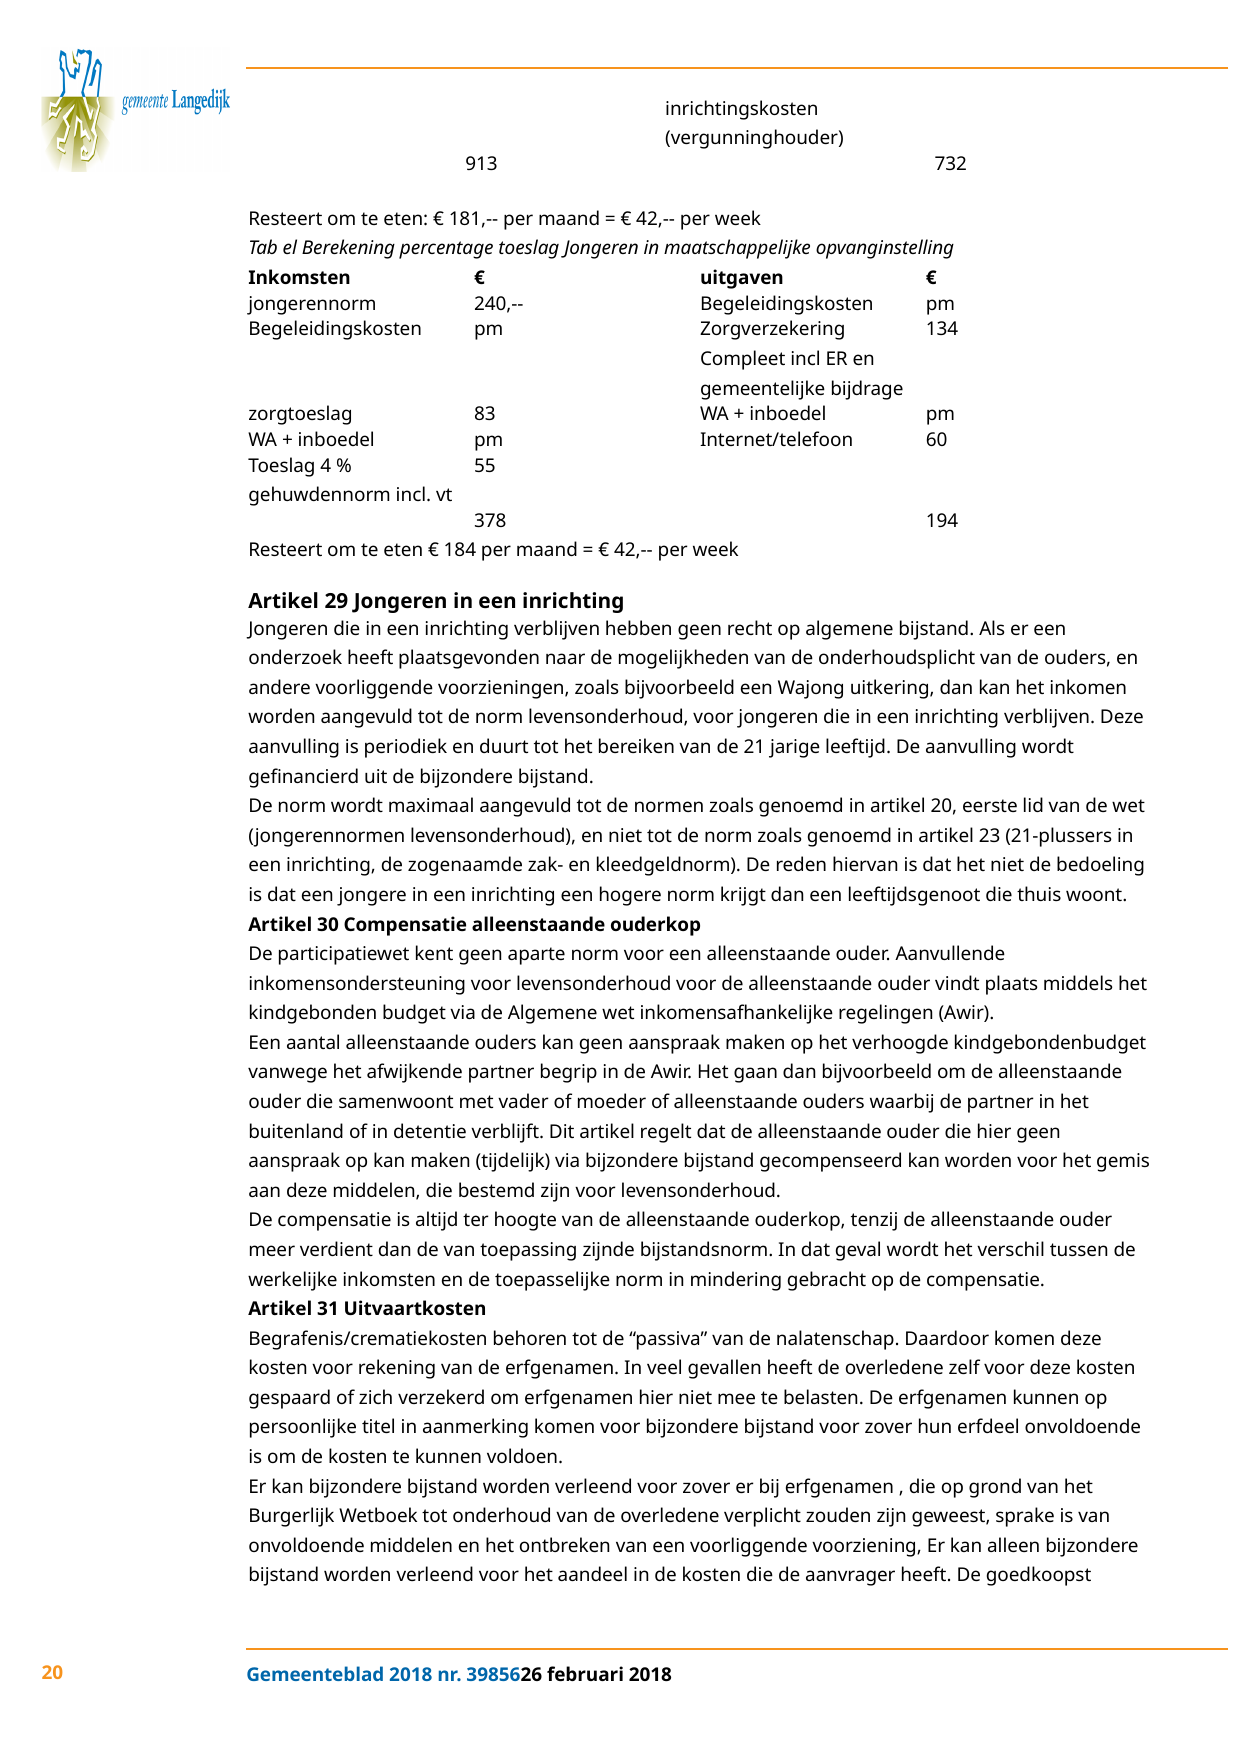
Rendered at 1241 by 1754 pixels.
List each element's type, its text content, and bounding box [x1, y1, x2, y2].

table_cell [665, 150, 934, 176]
table_cell [465, 176, 665, 202]
table_cell pm [926, 400, 1152, 426]
table_cell Begeleidingskosten [248, 316, 474, 400]
table_cell pm [926, 290, 1152, 316]
table_cell zorgtoeslag [248, 400, 474, 426]
picture [41, 47, 231, 172]
text Er kan bijzondere bijstand worden verleend voor zover er bij erfgenamen , die op grond van het Burgerlijk Wetboek tot onderhoud van de overledene verplicht zouden zijn geweest, sprake is van onvoldoende middelen en het ontbreken van een voorliggende voorziening, Er kan alleen bijzondere bijstand worden verleend voor het aandeel in de kosten die de aanvrager heeft. De goedkoopst [248, 1473, 1152, 1587]
table_cell pm [474, 426, 700, 452]
table_cell Toeslag 4 % gehuwdennorm incl. vt [248, 452, 474, 507]
table_cell [926, 452, 1152, 507]
table_cell [665, 176, 934, 202]
table_cell WA + inboedel [700, 400, 926, 426]
text Tab el Berekening percentage toeslag Jongeren in maatschappelijke opvanginstelling [248, 234, 1152, 260]
table_header uitgaven [700, 264, 926, 290]
table_cell 194 [926, 507, 1152, 533]
table_cell Internet/telefoon [700, 426, 926, 452]
table_cell 913 [465, 150, 665, 176]
table_cell inrichtingskosten (vergunninghouder) [665, 95, 934, 150]
text De participatiewet kent geen aparte norm voor een alleenstaande ouder. Aanvullende inkomensondersteuning voor levensonderhoud voor de alleenstaande ouder vindt plaats middels het kindgebonden budget via de Algemene wet inkomensafhankelijke regelingen (Awir). [248, 940, 1152, 1025]
text De compensatie is altijd ter hoogte van de alleenstaande ouderkop, tenzij de alleenstaande ouder meer verdient dan de van toepassing zijnde bijstandsnorm. In dat geval wordt het verschil tussen de werkelijke inkomsten en de toepasselijke norm in mindering gebracht op de compensatie. [248, 1207, 1152, 1292]
table_cell jongerennorm [248, 290, 474, 316]
table_header € [474, 264, 700, 290]
table_cell [248, 150, 465, 176]
table_cell 240,-- [474, 290, 700, 316]
table_cell [465, 95, 665, 150]
table_cell Begeleidingskosten [700, 290, 926, 316]
table_cell [248, 507, 474, 533]
text Resteert om te eten € 184 per maand = € 42,-- per week [248, 536, 1152, 562]
text Een aantal alleenstaande ouders kan geen aanspraak maken op het verhoogde kindgebondenbudget vanwege het afwijkende partner begrip in de Awir. Het gaan dan bijvoorbeeld om de alleenstaande ouder die samenwoont met vader of moeder of alleenstaande ouders waarbij de partner in het buitenland of in detentie verblijft. Dit artikel regelt dat de alleenstaande ouder die hier geen aanspraak op kan maken (tijdelijk) via bijzondere bijstand gecompenseerd kan worden voor het gemis aan deze middelen, die bestemd zijn voor levensonderhoud. [248, 1029, 1152, 1203]
table_cell 134 [926, 316, 1152, 400]
text Artikel 29 Jongeren in een inrichting [248, 587, 1152, 615]
table_cell [248, 176, 465, 202]
text Artikel 30 Compensatie alleenstaande ouderkop [248, 911, 1152, 937]
table_cell 83 [474, 400, 700, 426]
table_cell [700, 452, 926, 507]
table_cell 378 [474, 507, 700, 533]
table_cell 55 [474, 452, 700, 507]
text Begrafenis/crematiekosten behoren tot de “passiva” van de nalatenschap. Daardoor komen deze kosten voor rekening van de erfgenamen. In veel gevallen heeft de overledene zelf voor deze kosten gespaard of zich verzekerd om erfgenamen hier niet mee te belasten. De erfgenamen kunnen op persoonlijke titel in aanmerking komen voor bijzondere bijstand voor zover hun erfdeel onvoldoende is om de kosten te kunnen voldoen. [248, 1325, 1152, 1469]
table_cell [934, 176, 1152, 202]
table_cell [248, 95, 465, 150]
table_cell 60 [926, 426, 1152, 452]
text Artikel 31 Uitvaartkosten [248, 1295, 1152, 1321]
table_cell Zorgverzekering Compleet incl ER en gemeentelijke bijdrage [700, 316, 926, 400]
table_cell 732 [934, 150, 1152, 176]
table_header € [926, 264, 1152, 290]
table_cell [700, 507, 926, 533]
text Jongeren die in een inrichting verblijven hebben geen recht op algemene bijstand. Als er een onderzoek heeft plaatsgevonden naar de mogelijkheden van de onderhoudsplicht van de ouders, en andere voorliggende voorzieningen, zoals bijvoorbeeld een Wajong uitkering, dan kan het inkomen worden aangevuld tot de norm levensonderhoud, voor jongeren die in een inrichting verblijven. Deze aanvulling is periodiek en duurt tot het bereiken van de 21 jarige leeftijd. De aanvulling wordt gefinancierd uit de bijzondere bijstand. [248, 615, 1152, 789]
table_cell pm [474, 316, 700, 400]
table_header Inkomsten [248, 264, 474, 290]
text Resteert om te eten: € 181,-- per maand = € 42,-- per week [248, 205, 1152, 231]
table_cell WA + inboedel [248, 426, 474, 452]
table_cell [934, 95, 1152, 150]
text De norm wordt maximaal aangevuld tot de normen zoals genoemd in artikel 20, eerste lid van de wet (jongerennormen levensonderhoud), en niet tot de norm zoals genoemd in artikel 23 (21-plussers in een inrichting, de zogenaamde zak- en kleedgeldnorm). De reden hiervan is dat het niet de bedoeling is dat een jongere in een inrichting een hogere norm krijgt dan een leeftijdsgenoot die thuis woont. [248, 792, 1152, 907]
